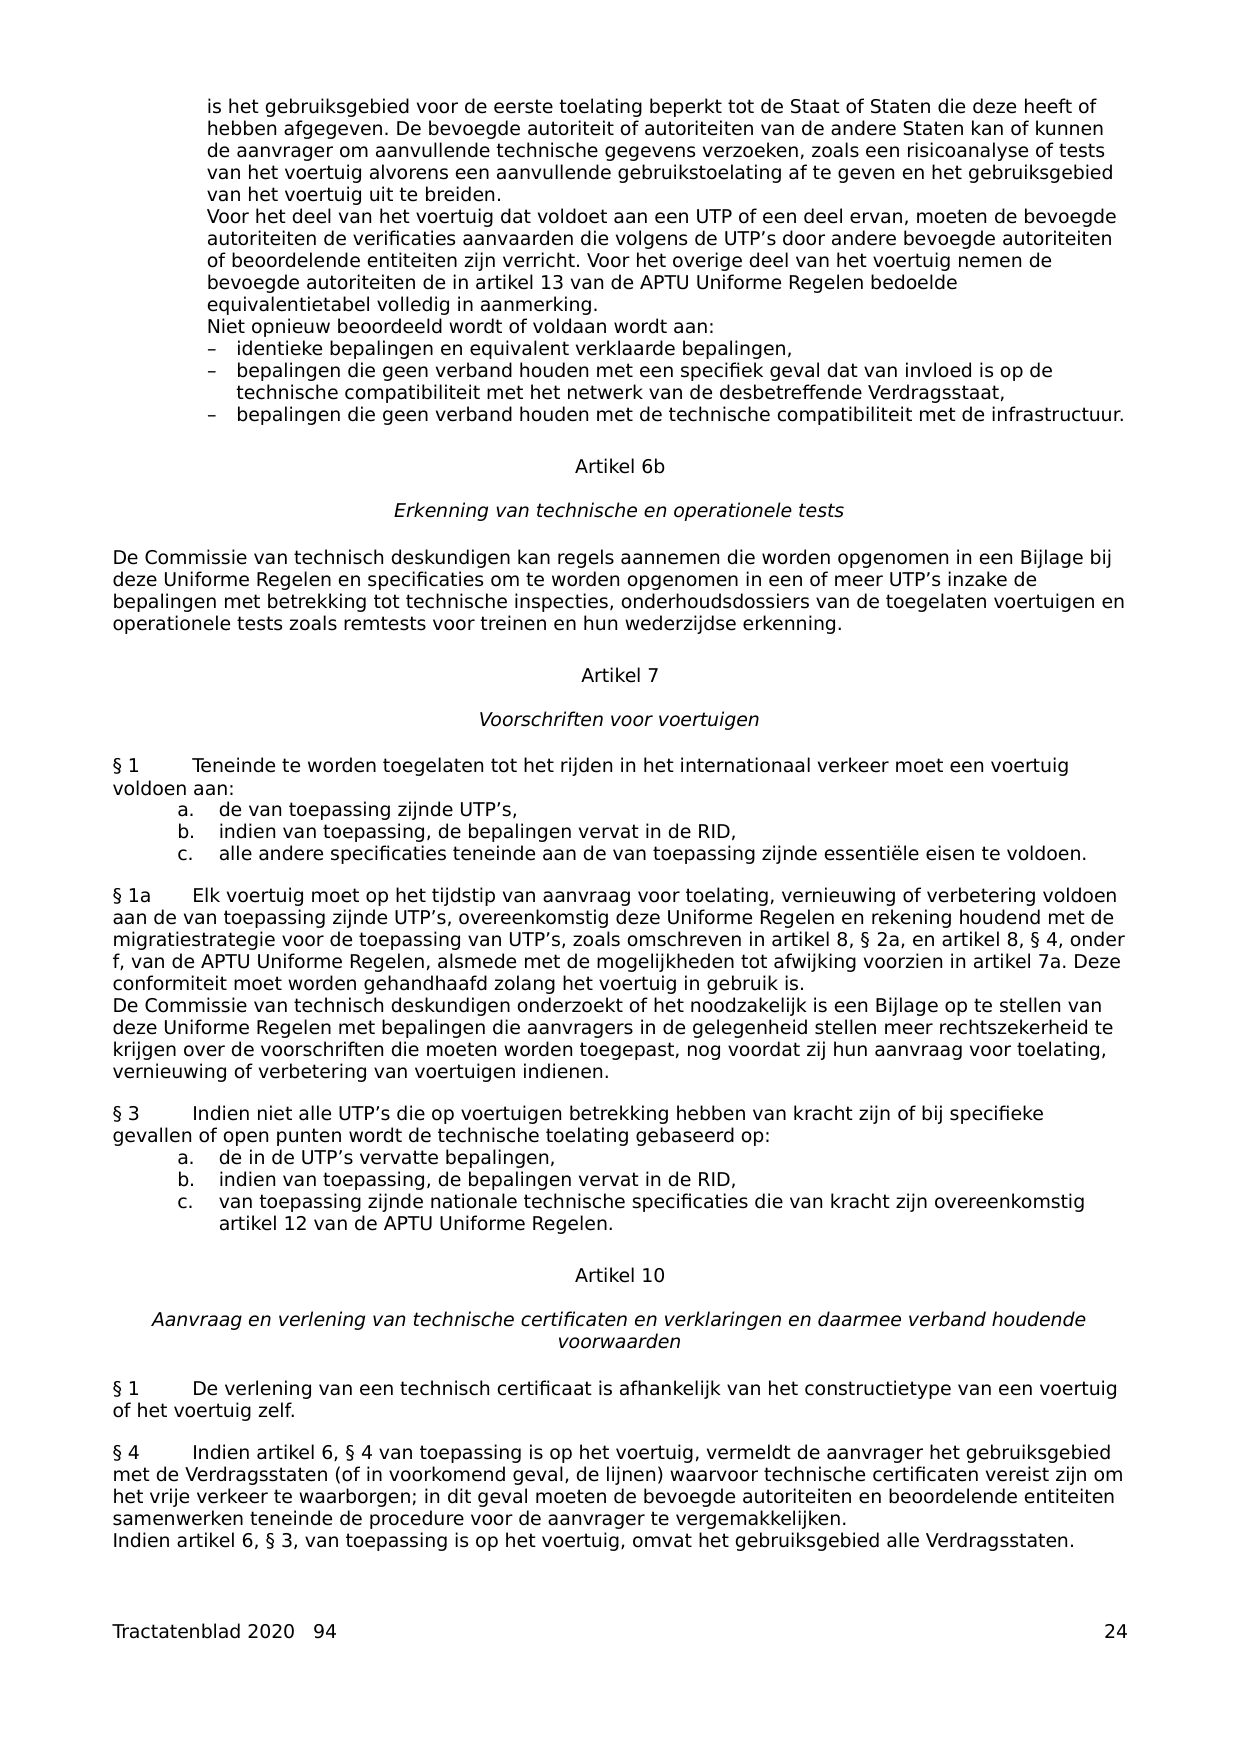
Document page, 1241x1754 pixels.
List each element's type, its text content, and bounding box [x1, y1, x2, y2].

text – identieke bepalingen en equivalent verklaarde bepalingen, [207, 338, 1128, 360]
text – bepalingen die geen verband houden met een specifiek geval dat van invloed is op de technische compatibiliteit met het netwerk van de desbetreffende Verdragsstaat, [207, 360, 1128, 404]
subtitle Artikel 10 Aanvraag en verlening van technische certificaten en verklaringen en daarmee verband houdende voorwaarden [112, 1265, 1128, 1353]
text § 3 Indien niet alle UTP’s die op voertuigen betrekking hebben van kracht zijn of bij specifieke gevallen of open punten wordt de technische toelating gebaseerd op: [112, 1103, 1128, 1147]
text c. alle andere specificaties teneinde aan de van toepassing zijnde essentiële eisen te voldoen. [177, 843, 1128, 865]
text a. de van toepassing zijnde UTP’s, [177, 799, 1128, 821]
text Niet opnieuw beoordeeld wordt of voldaan wordt aan: [207, 316, 1128, 338]
text a. de in de UTP’s vervatte bepalingen, [177, 1147, 1128, 1169]
subtitle Artikel 6b Erkenning van technische en operationele tests [112, 456, 1128, 522]
text De Commissie van technisch deskundigen onderzoekt of het noodzakelijk is een Bijlage op te stellen van deze Uniforme Regelen met bepalingen die aanvragers in de gelegenheid stellen meer rechtszekerheid te krijgen over de voorschriften die moeten worden toegepast, nog voordat zij hun aanvraag voor toelating, vernieuwing of verbetering van voertuigen indienen. [112, 995, 1128, 1083]
text § 4 Indien artikel 6, § 4 van toepassing is op het voertuig, vermeldt de aanvrager het gebruiksgebied met de Verdragsstaten (of in voorkomend geval, de lijnen) waarvoor technische certificaten vereist zijn om het vrije verkeer te waarborgen; in dit geval moeten de bevoegde autoriteiten en beoordelende entiteiten samenwerken teneinde de procedure voor de aanvrager te vergemakkelijken. [112, 1442, 1128, 1530]
text Indien artikel 6, § 3, van toepassing is op het voertuig, omvat het gebruiksgebied alle Verdragsstaten. [112, 1530, 1128, 1552]
text § 1 De verlening van een technisch certificaat is afhankelijk van het constructietype van een voertuig of het voertuig zelf. [112, 1378, 1128, 1422]
text b. indien van toepassing, de bepalingen vervat in de RID, [177, 1169, 1128, 1191]
text – bepalingen die geen verband houden met de technische compatibiliteit met de infrastructuur. [207, 404, 1128, 426]
text De Commissie van technisch deskundigen kan regels aannemen die worden opgenomen in een Bijlage bij deze Uniforme Regelen en specificaties om te worden opgenomen in een of meer UTP’s inzake de bepalingen met betrekking tot technische inspecties, onderhoudsdossiers van de toegelaten voertuigen en operationele tests zoals remtests voor treinen en hun wederzijdse erkenning. [112, 547, 1128, 634]
text § 1a Elk voertuig moet op het tijdstip van aanvraag voor toelating, vernieuwing of verbetering voldoen aan de van toepassing zijnde UTP’s, overeenkomstig deze Uniforme Regelen en rekening houdend met de migratiestrategie voor de toepassing van UTP’s, zoals omschreven in artikel 8, § 2a, en artikel 8, § 4, onder f, van de APTU Uniforme Regelen, alsmede met de mogelijkheden tot afwijking voorzien in artikel 7a. Deze conformiteit moet worden gehandhaafd zolang het voertuig in gebruik is. [112, 885, 1128, 995]
subtitle Artikel 7 Voorschriften voor voertuigen [112, 664, 1128, 730]
text is het gebruiksgebied voor de eerste toelating beperkt tot de Staat of Staten die deze heeft of hebben afgegeven. De bevoegde autoriteit of autoriteiten van de andere Staten kan of kunnen de aanvrager om aanvullende technische gegevens verzoeken, zoals een risicoanalyse of tests van het voertuig alvorens een aanvullende gebruikstoelating af te geven en het gebruiksgebied van het voertuig uit te breiden. [207, 96, 1128, 206]
text Voor het deel van het voertuig dat voldoet aan een UTP of een deel ervan, moeten de bevoegde autoriteiten de verificaties aanvaarden die volgens de UTP’s door andere bevoegde autoriteiten of beoordelende entiteiten zijn verricht. Voor het overige deel van het voertuig nemen de bevoegde autoriteiten de in artikel 13 van de APTU Uniforme Regelen bedoelde equivalentietabel volledig in aanmerking. [207, 206, 1128, 316]
text c. van toepassing zijnde nationale technische specificaties die van kracht zijn overeenkomstig artikel 12 van de APTU Uniforme Regelen. [177, 1191, 1128, 1235]
text § 1 Teneinde te worden toegelaten tot het rijden in het internationaal verkeer moet een voertuig voldoen aan: [112, 755, 1128, 799]
text b. indien van toepassing, de bepalingen vervat in de RID, [177, 821, 1128, 843]
